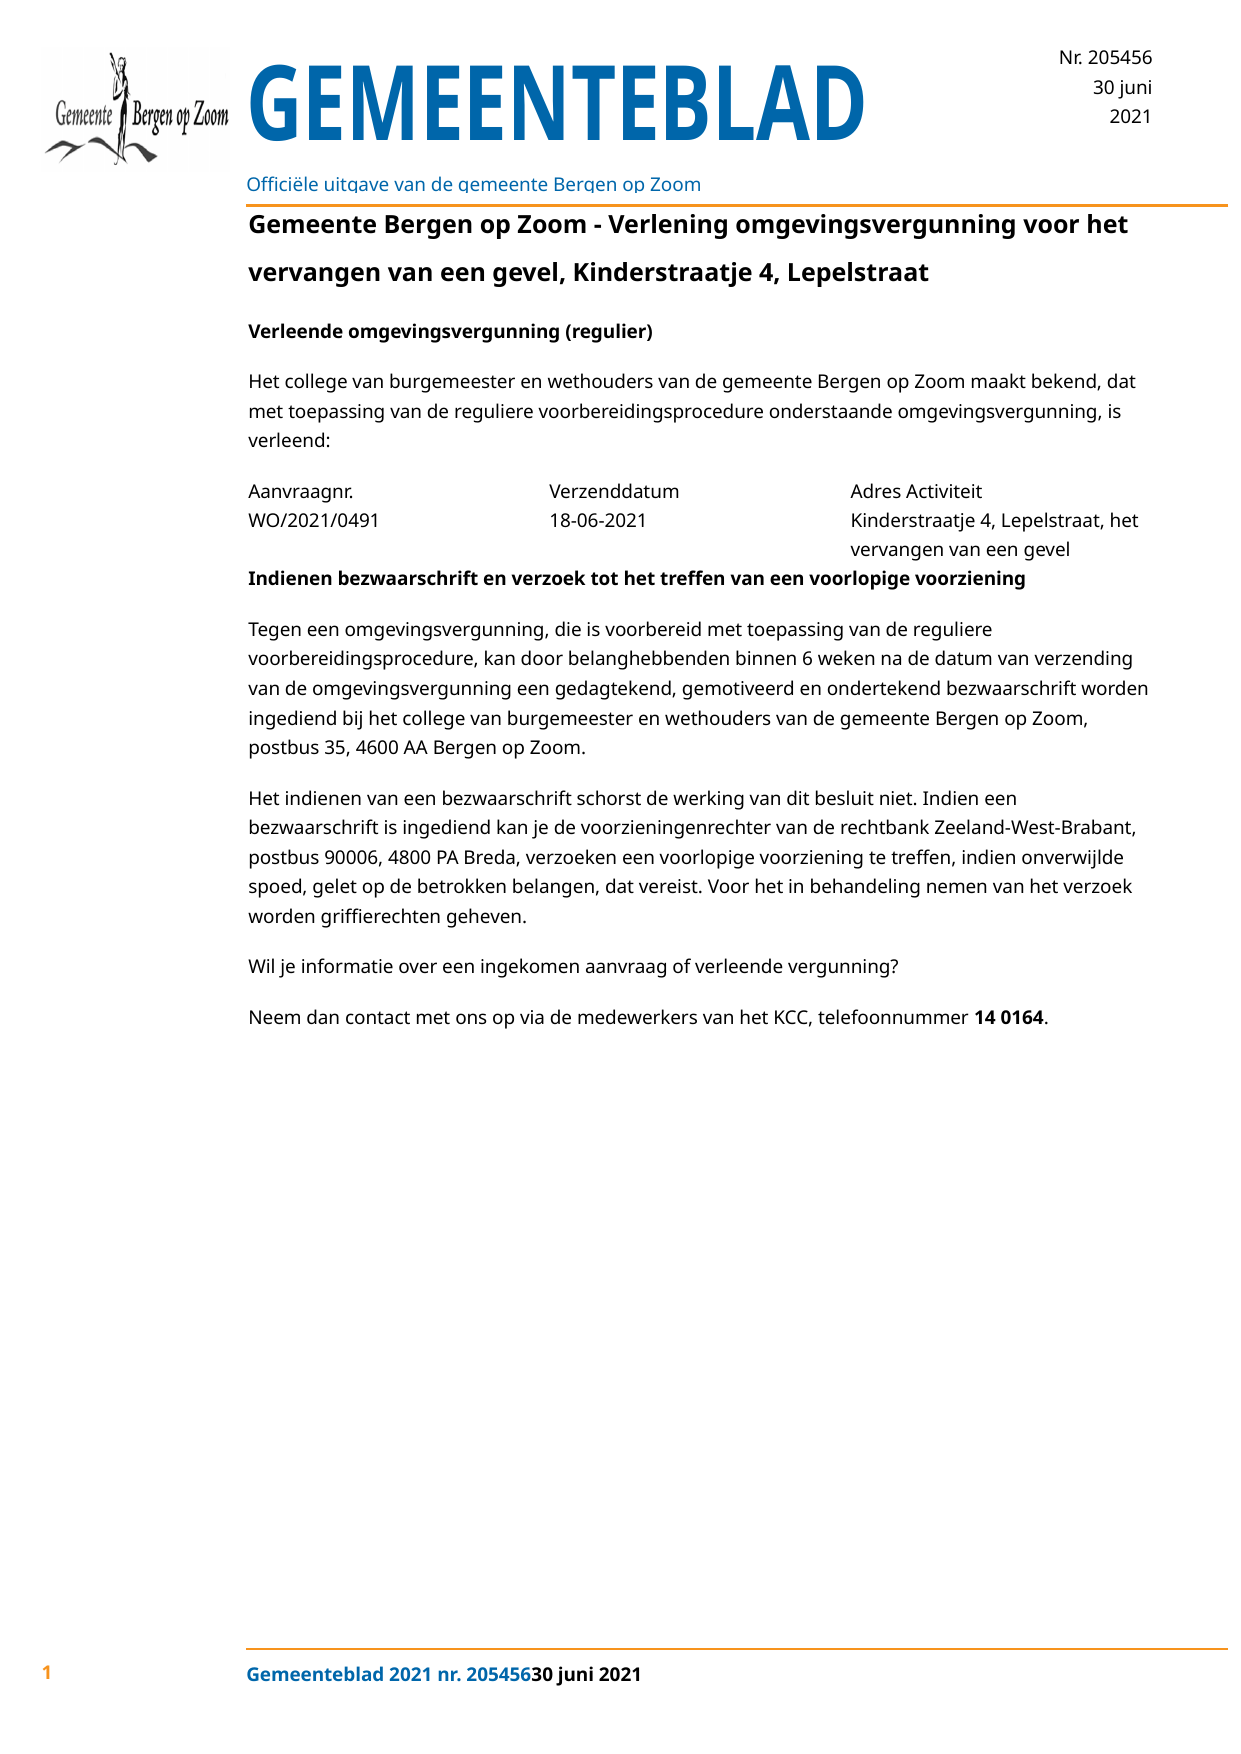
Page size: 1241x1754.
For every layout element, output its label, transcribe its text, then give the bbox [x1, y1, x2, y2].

text Verleende omgevingsvergunning (regulier) [248, 318, 1152, 344]
text Het indienen van een bezwaarschrift schorst de werking van dit besluit niet. Indien een bezwaarschrift is ingediend kan je de voorzieningenrechter van de rechtbank Zeeland-West-Brabant, postbus 90006, 4800 PA Breda, verzoeken een voorlopige voorziening te treffen, indien onverwijlde spoed, gelet op de betrokken belangen, dat vereist. Voor het in behandeling nemen van het verzoek worden griffierechten geheven. [248, 785, 1152, 929]
text Wil je informatie over een ingekomen aanvraag of verleende vergunning? [248, 953, 1152, 979]
table_header Adres Activiteit [850, 478, 1152, 504]
table_header WO/2021/0491 [248, 507, 549, 562]
text Tegen een omgevingsvergunning, die is voorbereid met toepassing van de reguliere voorbereidingsprocedure, kan door belanghebbenden binnen 6 weken na de datum van verzending van de omgevingsvergunning een gedagtekend, gemotiveerd en ondertekend bezwaarschrift worden ingediend bij het college van burgemeester en wethouders van de gemeente Bergen op Zoom, postbus 35, 4600 AA Bergen op Zoom. [248, 616, 1152, 760]
table_header 18-06-2021 [549, 507, 850, 562]
table_header Aanvraagnr. [248, 478, 549, 504]
picture [41, 47, 231, 172]
text Indienen bezwaarschrift en verzoek tot het treffen van een voorlopige voorziening [248, 566, 1152, 591]
text Neem dan contact met ons op via de medewerkers van het KCC, telefoonnummer 14 0164. [248, 1004, 1152, 1030]
table_header Kinderstraatje 4, Lepelstraat, het vervangen van een gevel [850, 507, 1152, 562]
table_header Verzenddatum [549, 478, 850, 504]
text Gemeente Bergen op Zoom - Verlening omgevingsvergunning voor het vervangen van een gevel, Kinderstraatje 4, Lepelstraat [248, 207, 1152, 288]
text Het college van burgemeester en wethouders van de gemeente Bergen op Zoom maakt bekend, dat met toepassing van de reguliere voorbereidingsprocedure onderstaande omgevingsvergunning, is verleend: [248, 368, 1152, 453]
